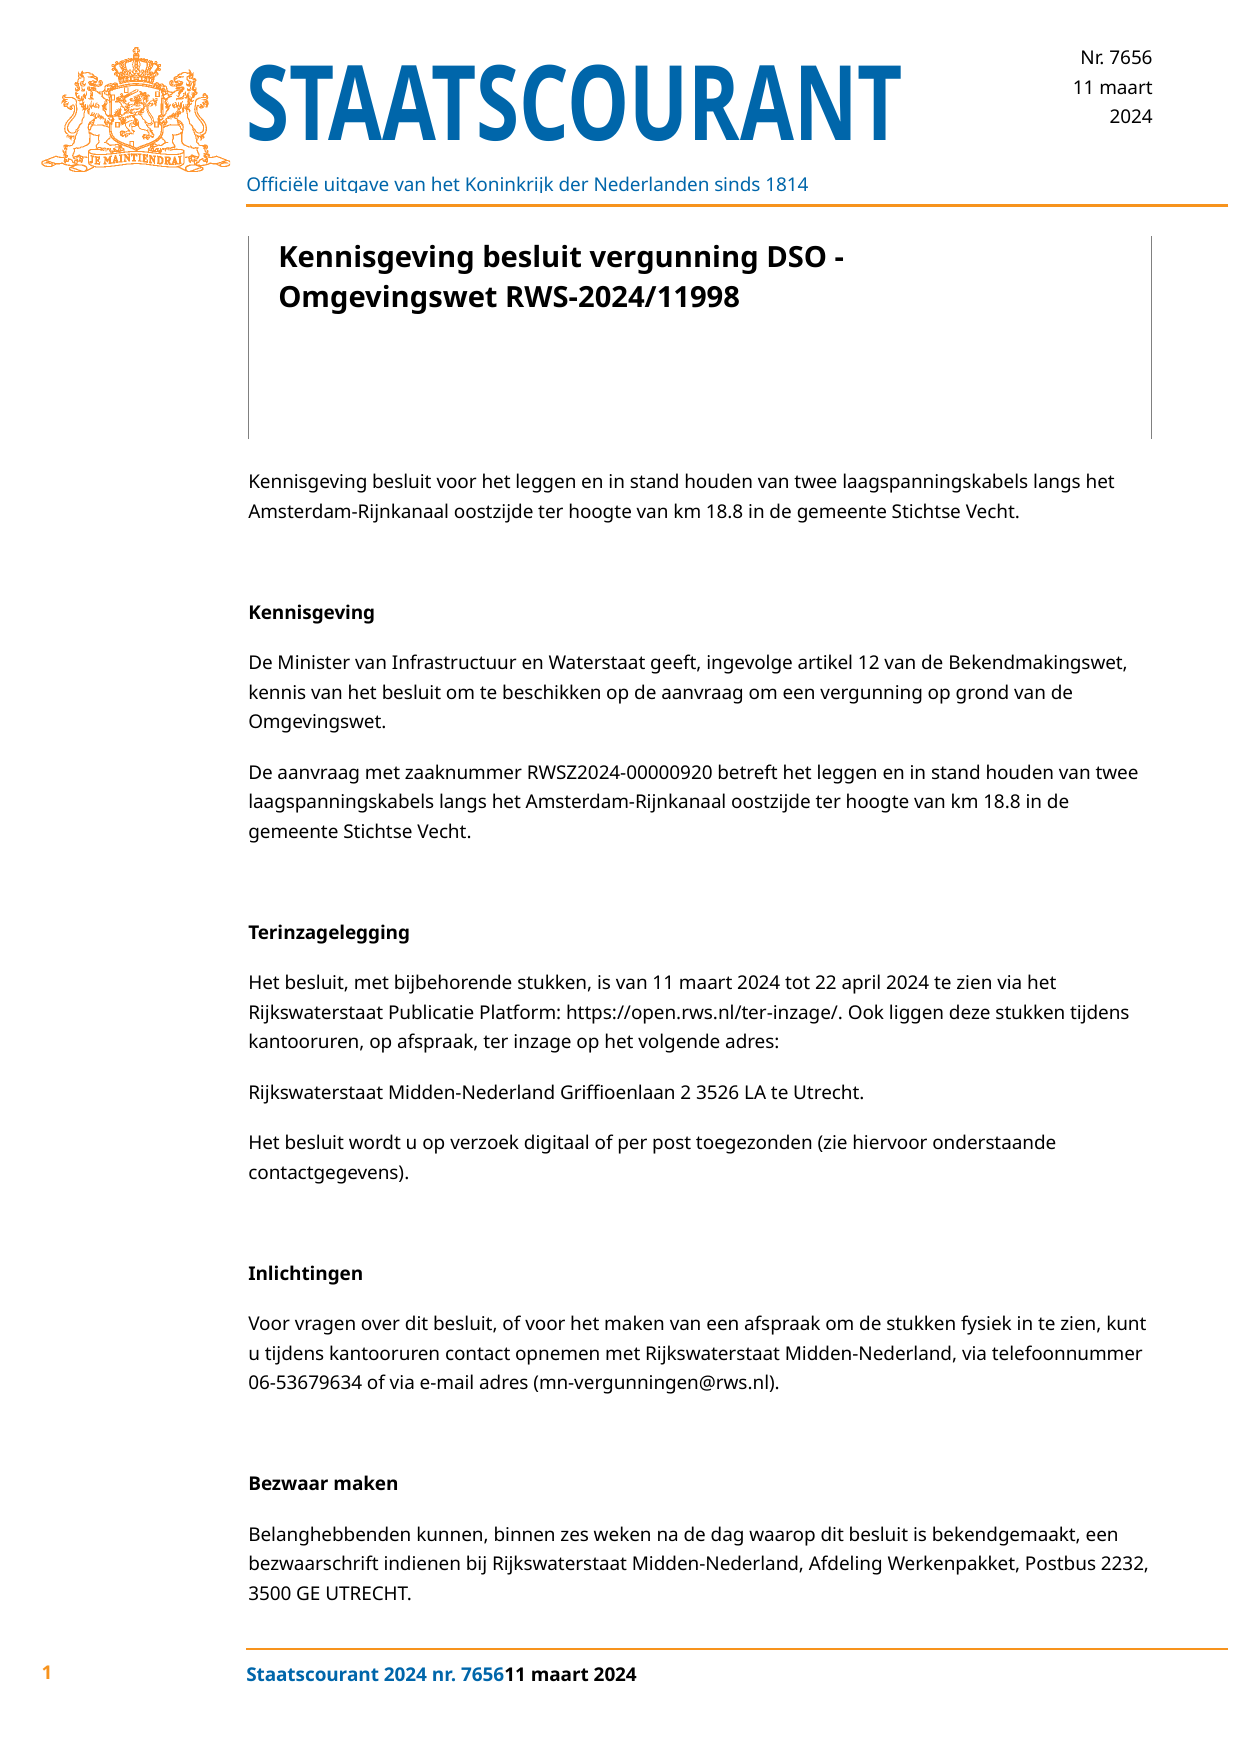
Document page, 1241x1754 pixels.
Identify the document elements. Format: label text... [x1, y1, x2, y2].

text De Minister van Infrastructuur en Waterstaat geeft, ingevolge artikel 12 van de Bekendmakingswet, kennis van het besluit om te beschikken op de aanvraag om een vergunning op grond van de Omgevingswet. [248, 649, 1152, 734]
table_header [850, 236, 912, 413]
table_header [850, 414, 1151, 439]
text Het besluit wordt u op verzoek digitaal of per post toegezonden (zie hiervoor onderstaande contactgegevens). [248, 1129, 1152, 1185]
table_header Kennisgeving besluit vergunning DSO - Omgevingswet RWS-2024/11998 [249, 236, 850, 439]
text Terinzagelegging [248, 919, 1152, 945]
picture [912, 236, 1090, 414]
table_header [1090, 236, 1151, 413]
text Bezwaar maken [248, 1470, 1152, 1496]
picture [41, 47, 231, 172]
text Kennisgeving besluit voor het leggen en in stand houden van twee laagspanningskabels langs het Amsterdam-Rijnkanaal oostzijde ter hoogte van km 18.8 in de gemeente Stichtse Vecht. [248, 469, 1152, 524]
text De aanvraag met zaaknummer RWSZ2024-00000920 betreft het leggen en in stand houden van twee laagspanningskabels langs het Amsterdam-Rijnkanaal oostzijde ter hoogte van km 18.8 in de gemeente Stichtse Vecht. [248, 759, 1152, 844]
text Voor vragen over dit besluit, of voor het maken van een afspraak om de stukken fysiek in te zien, kunt u tijdens kantooruren contact opnemen met Rijkswaterstaat Midden-Nederland, via telefoonnummer 06-53679634 of via e-mail adres (mn-vergunningen@rws.nl). [248, 1310, 1152, 1395]
text Belanghebbenden kunnen, binnen zes weken na de dag waarop dit besluit is bekendgemaakt, een bezwaarschrift indienen bij Rijkswaterstaat Midden-Nederland, Afdeling Werkenpakket, Postbus 2232, 3500 GE UTRECHT. [248, 1521, 1152, 1606]
text Inlichtingen [248, 1260, 1152, 1286]
text Kennisgeving [248, 599, 1152, 625]
text Rijkswaterstaat Midden-Nederland Griffioenlaan 2 3526 LA te Utrecht. [248, 1079, 1152, 1105]
text Het besluit, met bijbehorende stukken, is van 11 maart 2024 tot 22 april 2024 te zien via het Rijkswaterstaat Publicatie Platform: https://open.rws.nl/ter-inzage/. Ook liggen deze stukken tijdens kantooruren, op afspraak, ter inzage op het volgende adres: [248, 969, 1152, 1054]
